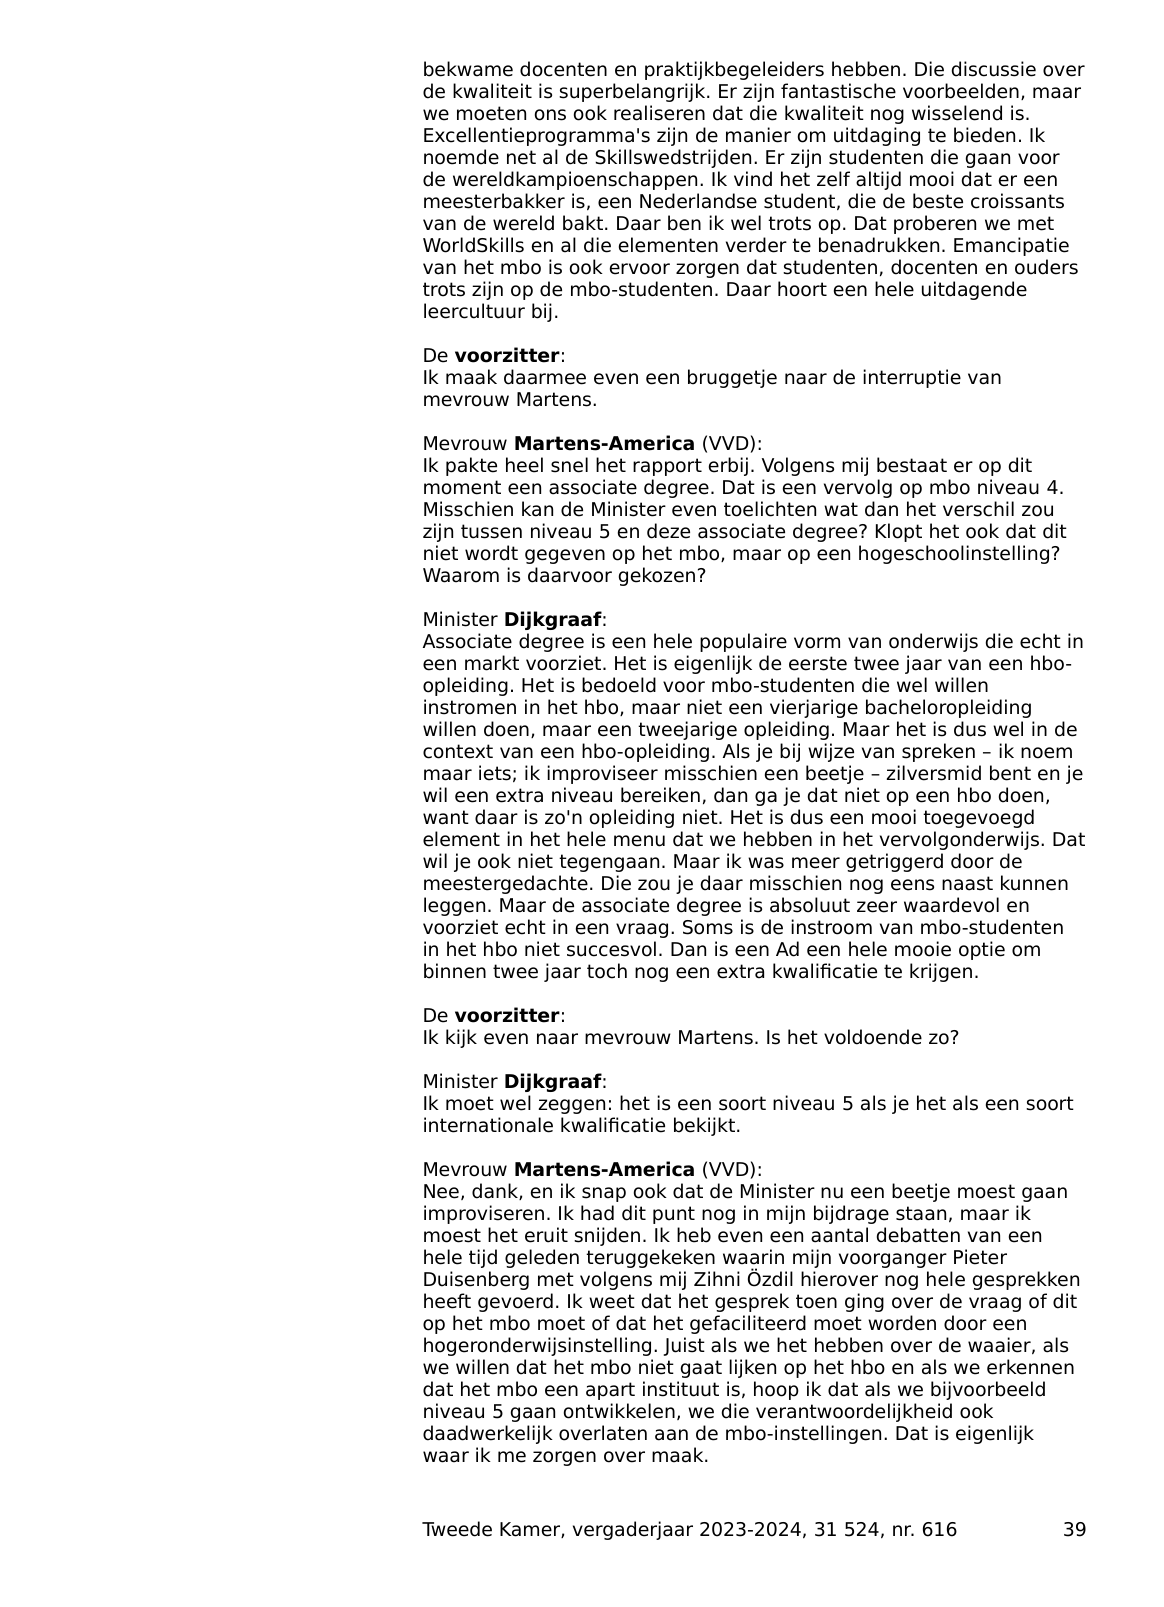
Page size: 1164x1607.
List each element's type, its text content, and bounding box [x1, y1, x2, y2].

text Minister Dijkgraaf: [422, 1071, 1087, 1093]
text Nee, dank, en ik snap ook dat de Minister nu een beetje moest gaan improviseren. Ik had dit punt nog in mijn bijdrage staan, maar ik moest het eruit snijden. Ik heb even een aantal debatten van een hele tijd geleden teruggekeken waarin mijn voorganger Pieter Duisenberg met volgens mij Zihni Özdil hierover nog hele gesprekken heeft gevoerd. Ik weet dat het gesprek toen ging over de vraag of dit op het mbo moet of dat het gefaciliteerd moet worden door een hogeronderwijsinstelling. Juist als we het hebben over de waaier, als we willen dat het mbo niet gaat lijken op het hbo en als we erkennen dat het mbo een apart instituut is, hoop ik dat als we bijvoorbeeld niveau 5 gaan ontwikkelen, we die verantwoordelijkheid ook daadwerkelijk overlaten aan de mbo-instellingen. Dat is eigenlijk waar ik me zorgen over maak. [422, 1181, 1087, 1467]
text Ik kijk even naar mevrouw Martens. Is het voldoende zo? [422, 1027, 1087, 1049]
text De voorzitter: [422, 345, 1087, 367]
text Ik maak daarmee even een bruggetje naar de interruptie van mevrouw Martens. [422, 367, 1087, 411]
text Minister Dijkgraaf: [422, 609, 1087, 631]
text Mevrouw Martens-America (VVD): [422, 433, 1087, 455]
text bekwame docenten en praktijkbegeleiders hebben. Die discussie over de kwaliteit is superbelangrijk. Er zijn fantastische voorbeelden, maar we moeten ons ook realiseren dat die kwaliteit nog wisselend is. Excellentieprogramma's zijn de manier om uitdaging te bieden. Ik noemde net al de Skillswedstrijden. Er zijn studenten die gaan voor de wereldkampioenschappen. Ik vind het zelf altijd mooi dat er een meesterbakker is, een Nederlandse student, die de beste croissants van de wereld bakt. Daar ben ik wel trots op. Dat proberen we met WorldSkills en al die elementen verder te benadrukken. Emancipatie van het mbo is ook ervoor zorgen dat studenten, docenten en ouders trots zijn op de mbo-studenten. Daar hoort een hele uitdagende leercultuur bij. [422, 59, 1087, 323]
text Ik moet wel zeggen: het is een soort niveau 5 als je het als een soort internationale kwalificatie bekijkt. [422, 1093, 1087, 1137]
text Associate degree is een hele populaire vorm van onderwijs die echt in een markt voorziet. Het is eigenlijk de eerste twee jaar van een hbo-opleiding. Het is bedoeld voor mbo-studenten die wel willen instromen in het hbo, maar niet een vierjarige bacheloropleiding willen doen, maar een tweejarige opleiding. Maar het is dus wel in de context van een hbo-opleiding. Als je bij wijze van spreken – ik noem maar iets; ik improviseer misschien een beetje – zilversmid bent en je wil een extra niveau bereiken, dan ga je dat niet op een hbo doen, want daar is zo'n opleiding niet. Het is dus een mooi toegevoegd element in het hele menu dat we hebben in het vervolgonderwijs. Dat wil je ook niet tegengaan. Maar ik was meer getriggerd door de meestergedachte. Die zou je daar misschien nog eens naast kunnen leggen. Maar de associate degree is absoluut zeer waardevol en voorziet echt in een vraag. Soms is de instroom van mbo-studenten in het hbo niet succesvol. Dan is een Ad een hele mooie optie om binnen twee jaar toch nog een extra kwalificatie te krijgen. [422, 631, 1087, 983]
text Mevrouw Martens-America (VVD): [422, 1159, 1087, 1181]
text De voorzitter: [422, 1005, 1087, 1027]
text Ik pakte heel snel het rapport erbij. Volgens mij bestaat er op dit moment een associate degree. Dat is een vervolg op mbo niveau 4. Misschien kan de Minister even toelichten wat dan het verschil zou zijn tussen niveau 5 en deze associate degree? Klopt het ook dat dit niet wordt gegeven op het mbo, maar op een hogeschoolinstelling? Waarom is daarvoor gekozen? [422, 455, 1087, 587]
